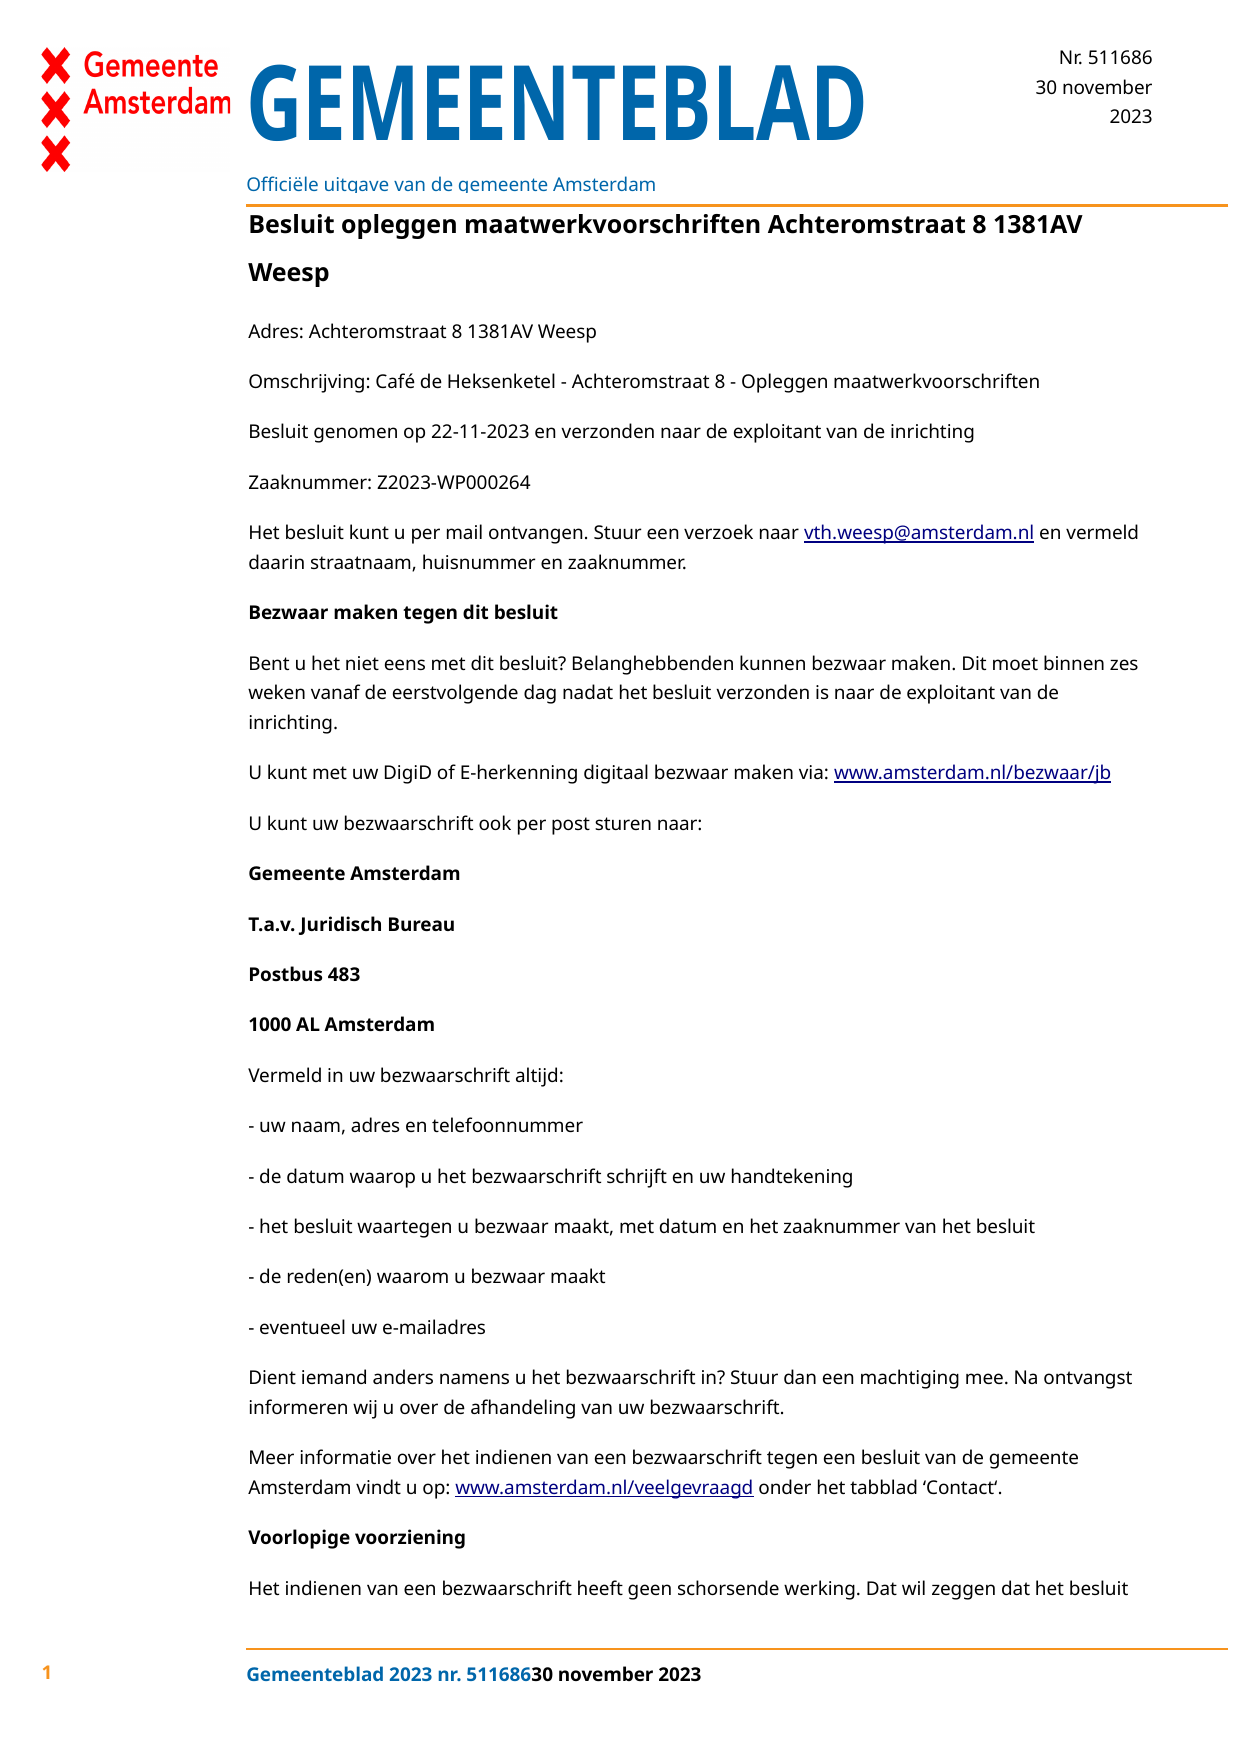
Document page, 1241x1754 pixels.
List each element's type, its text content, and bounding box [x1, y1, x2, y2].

text Het indienen van een bezwaarschrift heeft geen schorsende werking. Dat wil zeggen dat het besluit [248, 1575, 1152, 1601]
text 1000 AL Amsterdam [248, 1012, 1152, 1037]
text Besluit opleggen maatwerkvoorschriften Achteromstraat 8 1381AV Weesp [248, 207, 1152, 288]
text Vermeld in uw bezwaarschrift altijd: [248, 1062, 1152, 1088]
text - de datum waarop u het bezwaarschrift schrijft en uw handtekening [248, 1163, 1152, 1189]
text - het besluit waartegen u bezwaar maakt, met datum en het zaaknummer van het besluit [248, 1213, 1152, 1239]
text Bent u het niet eens met dit besluit? Belanghebbenden kunnen bezwaar maken. Dit moet binnen zes weken vanaf de eerstvolgende dag nadat het besluit verzonden is naar de exploitant van de inrichting. [248, 650, 1152, 735]
text - de reden(en) waarom u bezwaar maakt [248, 1264, 1152, 1289]
text T.a.v. Juridisch Bureau [248, 911, 1152, 937]
text Adres: Achteromstraat 8 1381AV Weesp [248, 318, 1152, 344]
text Postbus 483 [248, 961, 1152, 987]
text U kunt met uw DigiD of E-herkenning digitaal bezwaar maken via: www.amsterdam.nl/bezwaar/jb [248, 759, 1152, 785]
text Dient iemand anders namens u het bezwaarschrift in? Stuur dan een machtiging mee. Na ontvangst informeren wij u over de afhandeling van uw bezwaarschrift. [248, 1364, 1152, 1420]
text - uw naam, adres en telefoonnummer [248, 1112, 1152, 1138]
text Voorlopige voorziening [248, 1524, 1152, 1550]
text Het besluit kunt u per mail ontvangen. Stuur een verzoek naar vth.weesp@amsterdam.nl en vermeld daarin straatnaam, huisnummer en zaaknummer. [248, 519, 1152, 575]
text Besluit genomen op 22-11-2023 en verzonden naar de exploitant van de inrichting [248, 419, 1152, 444]
picture [41, 47, 231, 172]
text Bezwaar maken tegen dit besluit [248, 599, 1152, 625]
text U kunt uw bezwaarschrift ook per post sturen naar: [248, 810, 1152, 836]
text Omschrijving: Café de Heksenketel - Achteromstraat 8 - Opleggen maatwerkvoorschriften [248, 368, 1152, 394]
text Meer informatie over het indienen van een bezwaarschrift tegen een besluit van de gemeente Amsterdam vindt u op: www.amsterdam.nl/veelgevraagd onder het tabblad ‘Contact‘. [248, 1444, 1152, 1500]
text Zaaknummer: Z2023-WP000264 [248, 469, 1152, 495]
text Gemeente Amsterdam [248, 860, 1152, 886]
text - eventueel uw e-mailadres [248, 1314, 1152, 1340]
